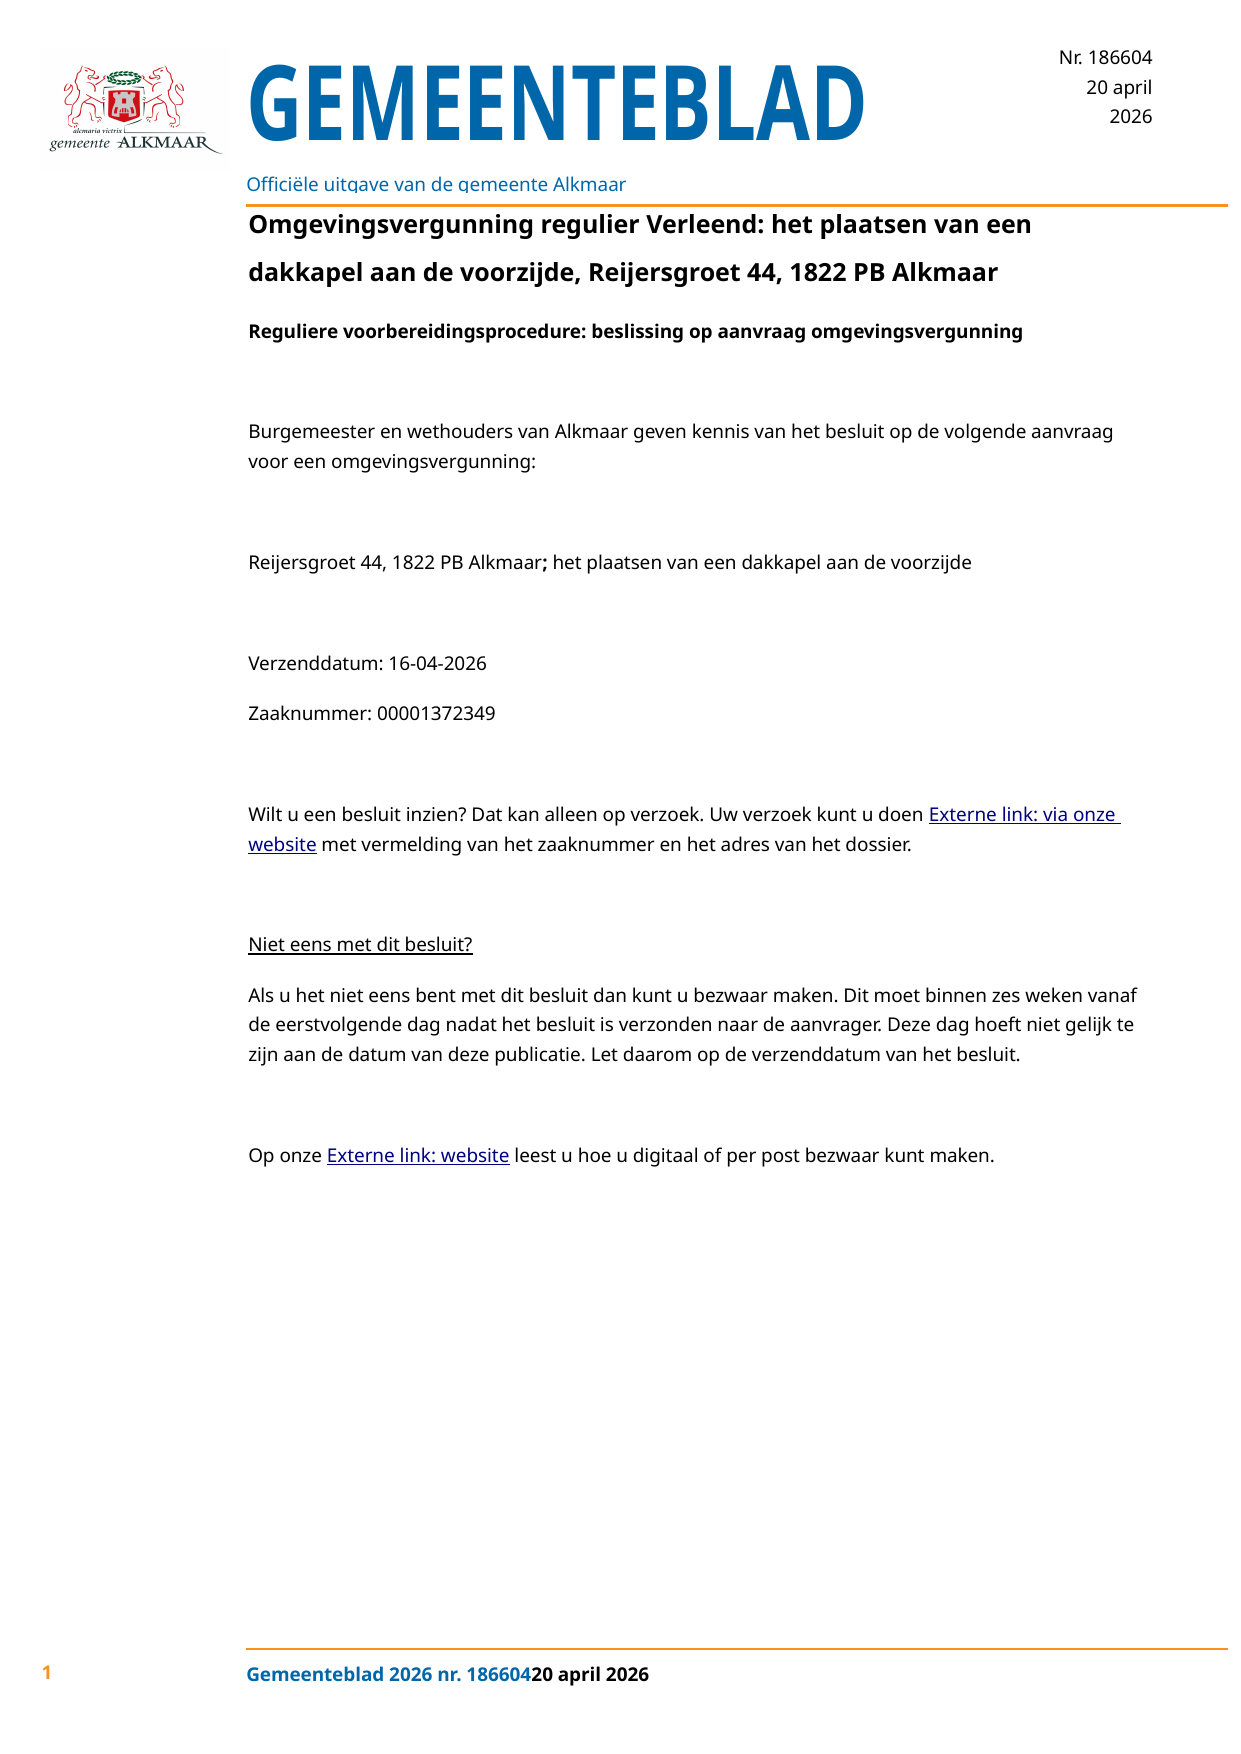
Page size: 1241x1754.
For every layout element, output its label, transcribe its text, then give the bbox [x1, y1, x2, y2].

text Reijersgroet 44, 1822 PB Alkmaar; het plaatsen van een dakkapel aan de voorzijde [248, 549, 1152, 575]
text Omgevingsvergunning regulier Verleend: het plaatsen van een dakkapel aan de voorzijde, Reijersgroet 44, 1822 PB Alkmaar [248, 207, 1152, 288]
text Op onze Externe link: website leest u hoe u digitaal of per post bezwaar kunt maken. [248, 1142, 1152, 1168]
picture [41, 47, 231, 172]
text Reguliere voorbereidingsprocedure: beslissing op aanvraag omgevingsvergunning [248, 318, 1152, 344]
text Als u het niet eens bent met dit besluit dan kunt u bezwaar maken. Dit moet binnen zes weken vanaf de eerstvolgende dag nadat het besluit is verzonden naar de aanvrager. Deze dag hoeft niet gelijk te zijn aan de datum van deze publicatie. Let daarom op de verzenddatum van het besluit. [248, 982, 1152, 1067]
text Zaaknummer: 00001372349 [248, 700, 1152, 726]
text Verzenddatum: 16-04-2026 [248, 650, 1152, 676]
text Burgemeester en wethouders van Alkmaar geven kennis van het besluit op de volgende aanvraag voor een omgevingsvergunning: [248, 419, 1152, 474]
text Niet eens met dit besluit? [248, 932, 1152, 957]
text Wilt u een besluit inzien? Dat kan alleen op verzoek. Uw verzoek kunt u doen Externe link: via onze website met vermelding van het zaaknummer en het adres van het dossier. [248, 801, 1152, 857]
